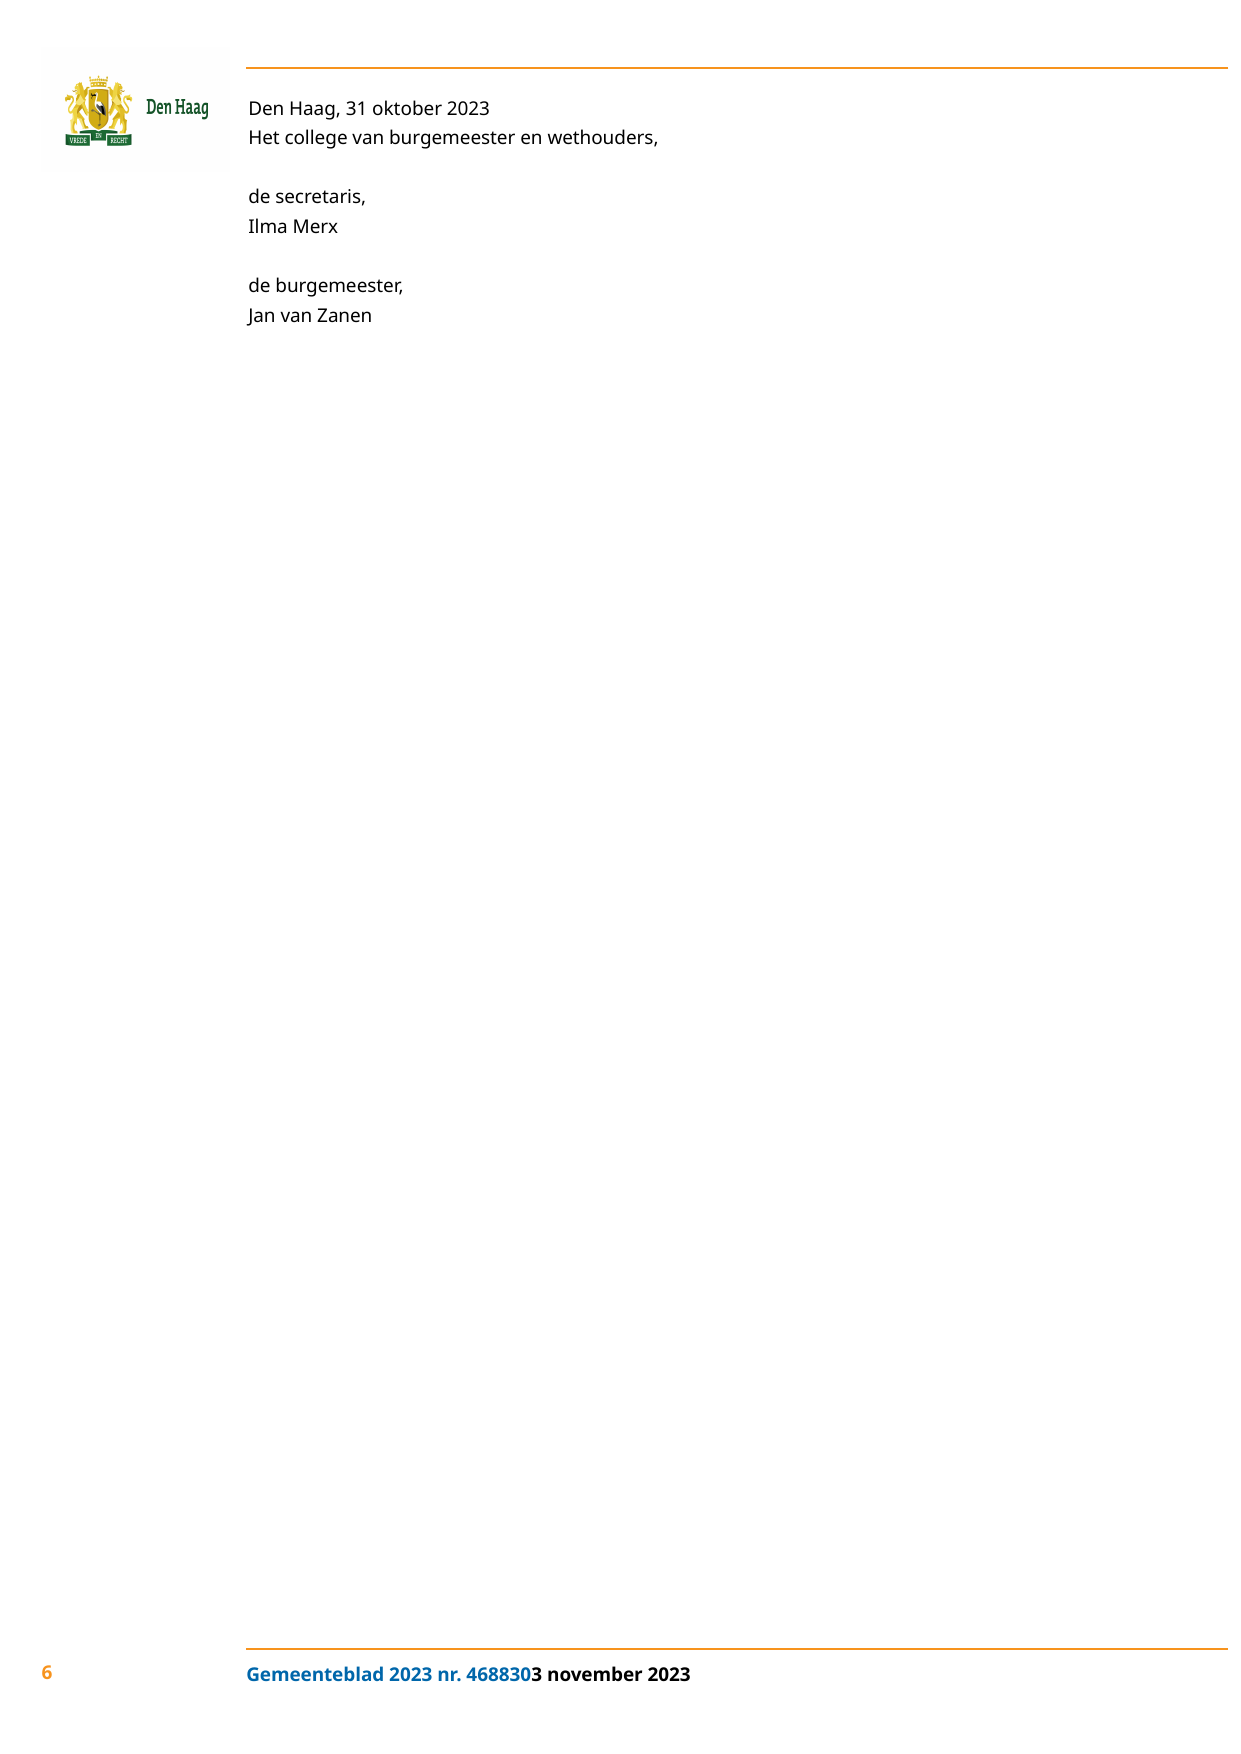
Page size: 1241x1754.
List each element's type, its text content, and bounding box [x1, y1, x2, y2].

picture [41, 47, 231, 172]
text de secretaris, [248, 183, 1152, 209]
text Het college van burgemeester en wethouders, [248, 124, 1152, 150]
text Jan van Zanen [248, 302, 1152, 328]
text Den Haag, 31 oktober 2023 [248, 95, 1152, 121]
text Ilma Merx [248, 213, 1152, 239]
text de burgemeester, [248, 272, 1152, 298]
